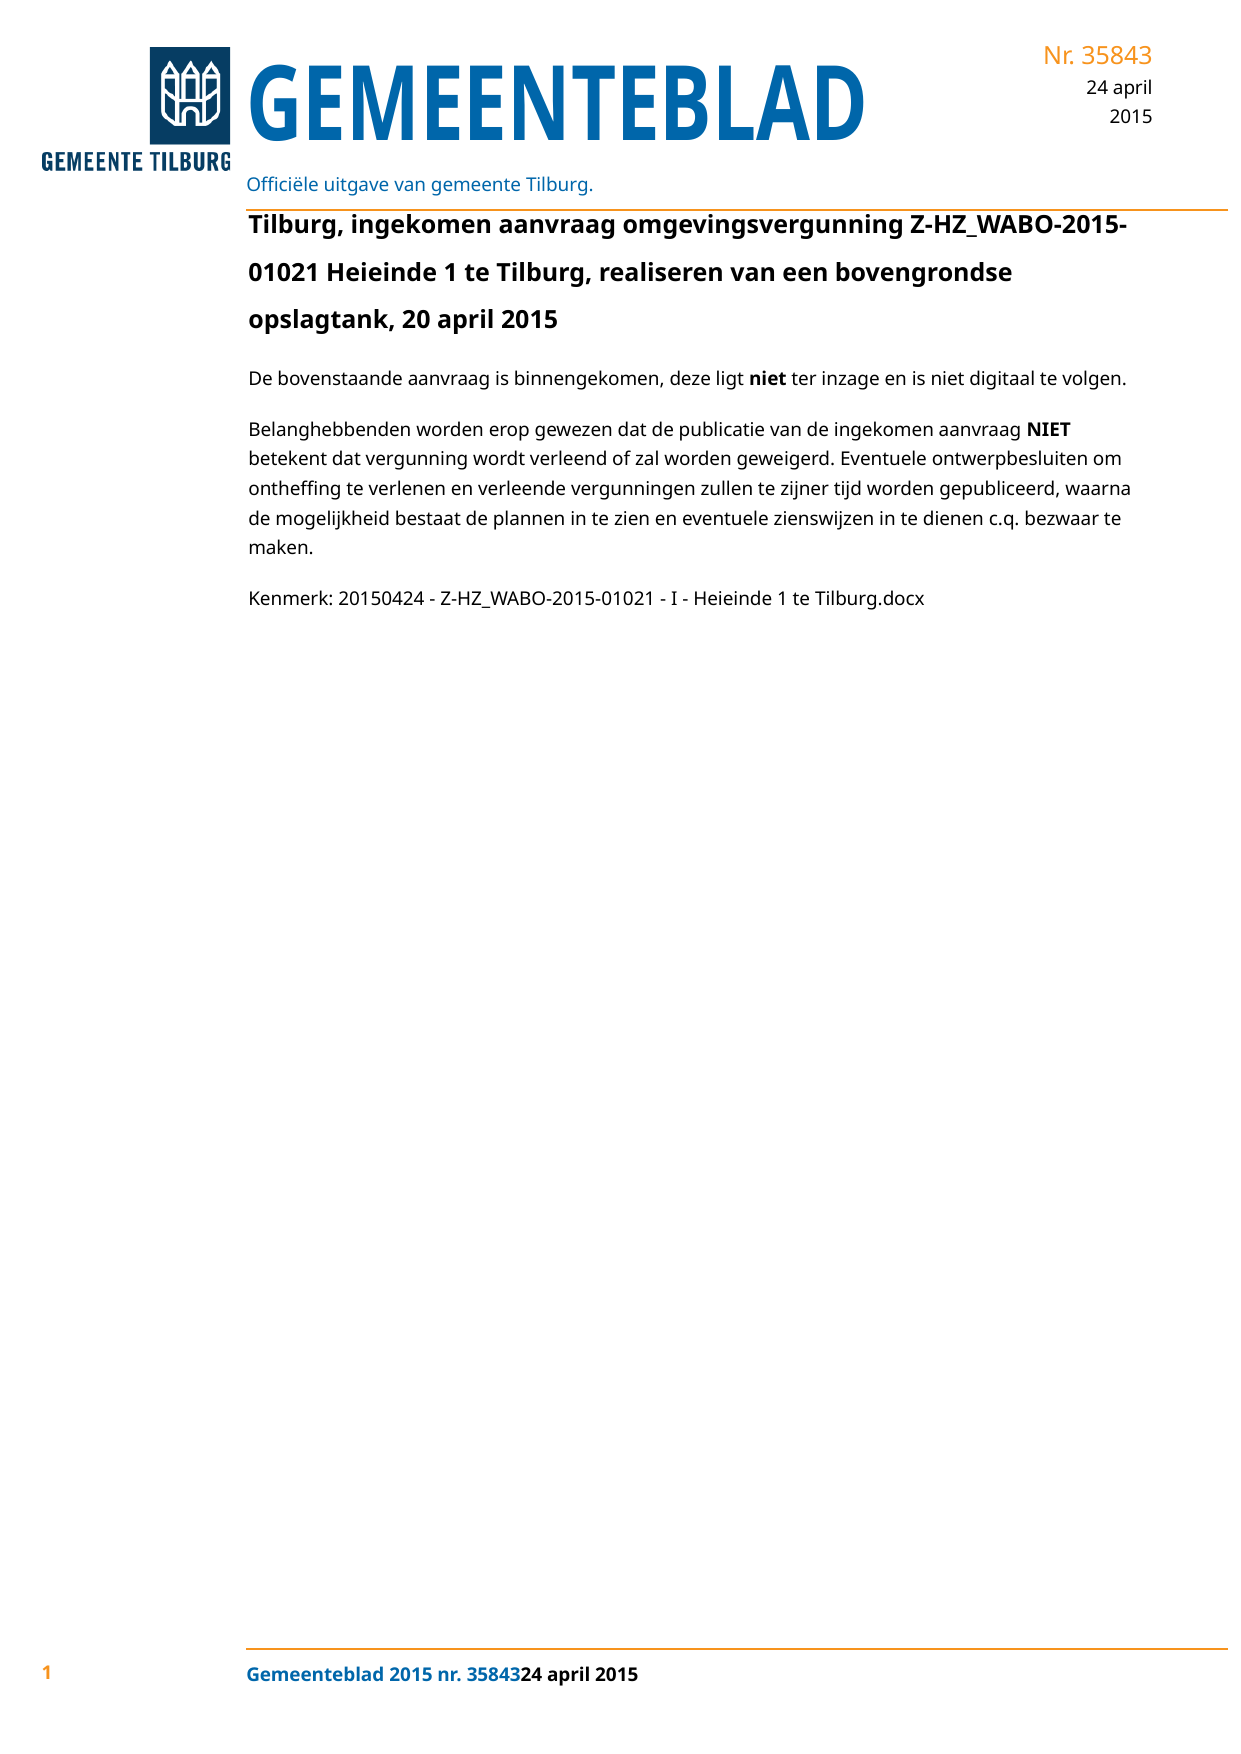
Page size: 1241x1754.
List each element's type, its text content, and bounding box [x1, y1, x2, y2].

text Tilburg, ingekomen aanvraag omgevingsvergunning Z-HZ_WABO-2015-01021 Heieinde 1 te Tilburg, realiseren van een bovengrondse opslagtank, 20 april 2015 [248, 211, 1152, 336]
picture [41, 47, 231, 172]
text Belanghebbenden worden erop gewezen dat de publicatie van de ingekomen aanvraag NIET betekent dat vergunning wordt verleend of zal worden geweigerd. Eventuele ontwerpbesluiten om ontheffing te verlenen en verleende vergunningen zullen te zijner tijd worden gepubliceerd, waarna de mogelijkheid bestaat de plannen in te zien en eventuele zienswijzen in te dienen c.q. bezwaar te maken. [248, 416, 1152, 560]
text Kenmerk: 20150424 - Z-HZ_WABO-2015-01021 - I - Heieinde 1 te Tilburg.docx [248, 585, 1152, 610]
text De bovenstaande aanvraag is binnengekomen, deze ligt niet ter inzage en is niet digitaal te volgen. [248, 366, 1152, 391]
